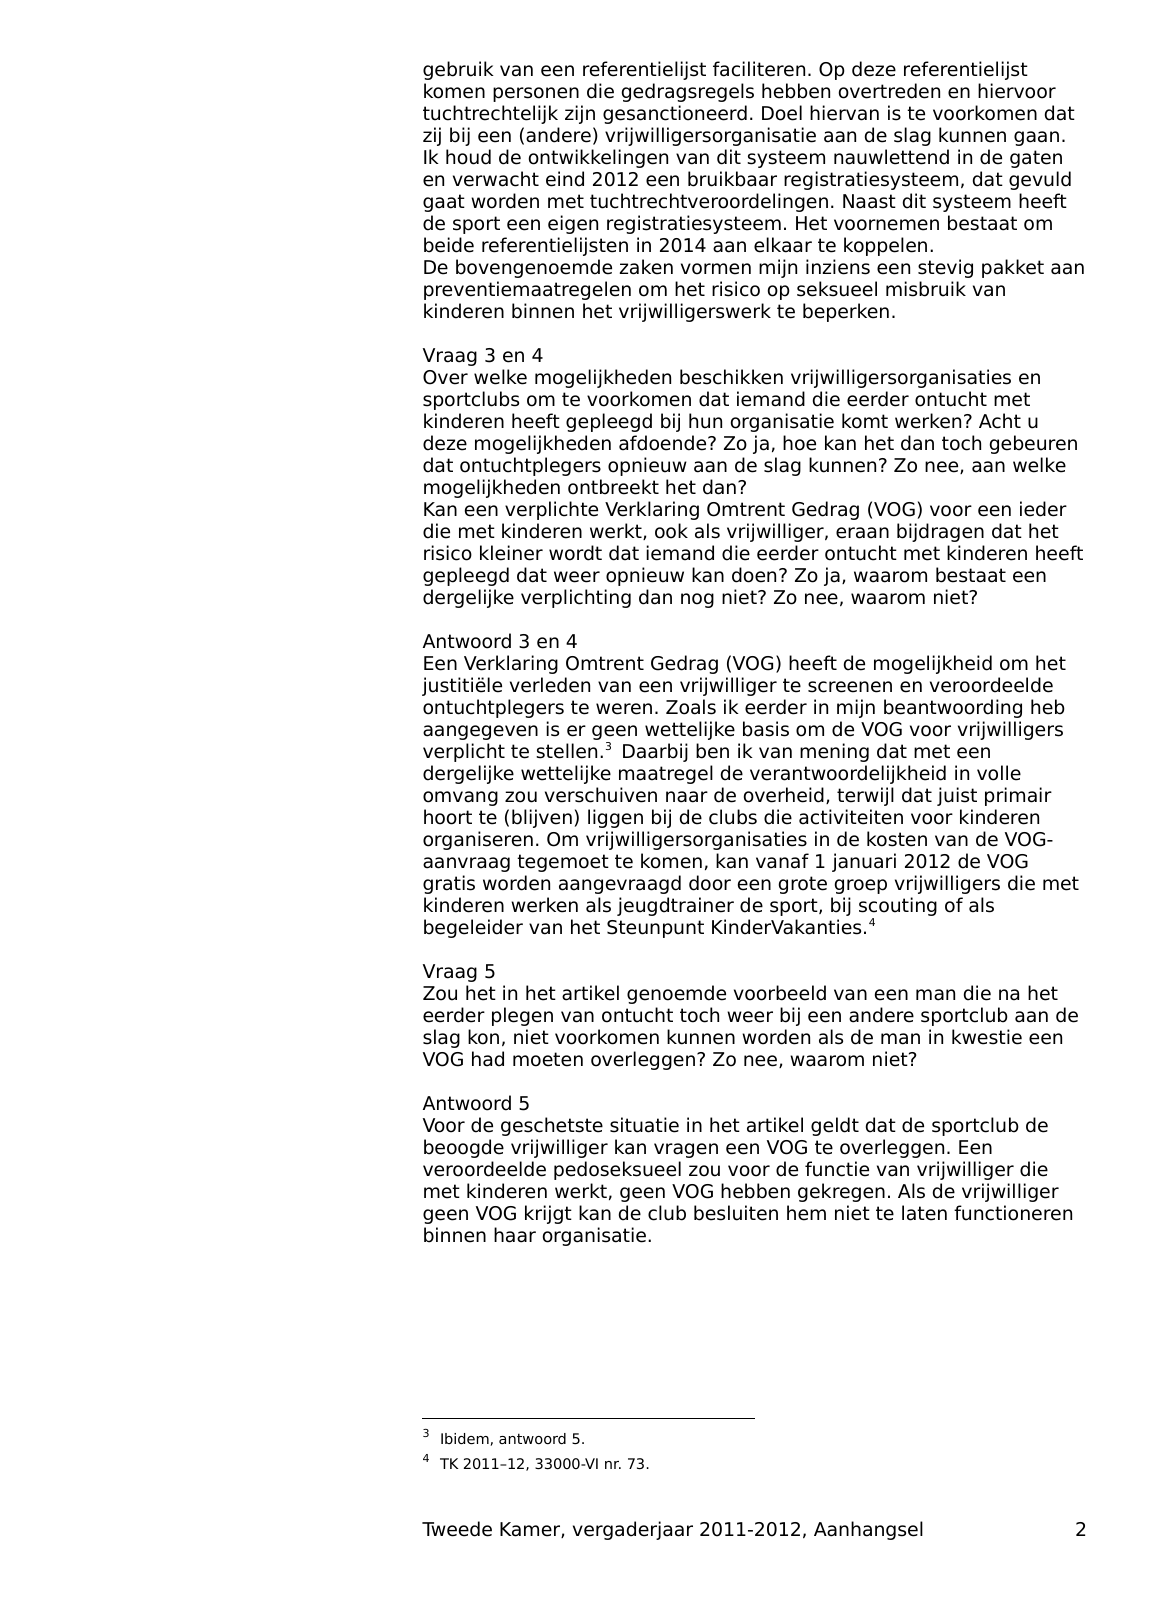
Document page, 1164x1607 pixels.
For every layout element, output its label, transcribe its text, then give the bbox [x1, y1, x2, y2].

text De bovengenoemde zaken vormen mijn inziens een stevig pakket aan preventiemaatregelen om het risico op seksueel misbruik van kinderen binnen het vrijwilligerswerk te beperken. [422, 257, 1087, 323]
text Zou het in het artikel genoemde voorbeeld van een man die na het eerder plegen van ontucht toch weer bij een andere sportclub aan de slag kon, niet voorkomen kunnen worden als de man in kwestie een VOG had moeten overleggen? Zo nee, waarom niet? [422, 983, 1087, 1071]
text Een Verklaring Omtrent Gedrag (VOG) heeft de mogelijkheid om het justitiële verleden van een vrijwilliger te screenen en veroordeelde ontuchtplegers te weren. Zoals ik eerder in mijn beantwoording heb aangegeven is er geen wettelijke basis om de VOG voor vrijwilligers verplicht te stellen. Daarbij ben ik van mening dat met een dergelijke wettelijke maatregel de verantwoordelijkheid in volle omvang zou verschuiven naar de overheid, terwijl dat juist primair hoort te (blijven) liggen bij de clubs die activiteiten voor kinderen organiseren. Om vrijwilligersorganisaties in de kosten van de VOG-aanvraag tegemoet te komen, kan vanaf 1 januari 2012 de VOG gratis worden aangevraagd door een grote groep vrijwilligers die met kinderen werken als jeugdtrainer de sport, bij scouting of als begeleider van het Steunpunt KinderVakanties. [422, 653, 1087, 939]
text Antwoord 3 en 4 [422, 631, 1087, 653]
text Vraag 5 [422, 961, 1087, 983]
text Kan een verplichte Verklaring Omtrent Gedrag (VOG) voor een ieder die met kinderen werkt, ook als vrijwilliger, eraan bijdragen dat het risico kleiner wordt dat iemand die eerder ontucht met kinderen heeft gepleegd dat weer opnieuw kan doen? Zo ja, waarom bestaat een dergelijke verplichting dan nog niet? Zo nee, waarom niet? [422, 499, 1087, 609]
text Over welke mogelijkheden beschikken vrijwilligersorganisaties en sportclubs om te voorkomen dat iemand die eerder ontucht met kinderen heeft gepleegd bij hun organisatie komt werken? Acht u deze mogelijkheden afdoende? Zo ja, hoe kan het dan toch gebeuren dat ontuchtplegers opnieuw aan de slag kunnen? Zo nee, aan welke mogelijkheden ontbreekt het dan? [422, 367, 1087, 499]
text TK 2011–12, 33000-VI nr. 73. [422, 1452, 1087, 1474]
text Antwoord 5 [422, 1093, 1087, 1115]
text Voor de geschetste situatie in het artikel geldt dat de sportclub de beoogde vrijwilliger kan vragen een VOG te overleggen. Een veroordeelde pedoseksueel zou voor de functie van vrijwilliger die met kinderen werkt, geen VOG hebben gekregen. Als de vrijwilliger geen VOG krijgt kan de club besluiten hem niet te laten functioneren binnen haar organisatie. [422, 1115, 1087, 1247]
text Ibidem, antwoord 5. [422, 1427, 1087, 1449]
text Vraag 3 en 4 [422, 345, 1087, 367]
text gebruik van een referentielijst faciliteren. Op deze referentielijst komen personen die gedragsregels hebben overtreden en hiervoor tuchtrechtelijk zijn gesanctioneerd. Doel hiervan is te voorkomen dat zij bij een (andere) vrijwilligersorganisatie aan de slag kunnen gaan. Ik houd de ontwikkelingen van dit systeem nauwlettend in de gaten en verwacht eind 2012 een bruikbaar registratiesysteem, dat gevuld gaat worden met tuchtrechtveroordelingen. Naast dit systeem heeft de sport een eigen registratiesysteem. Het voornemen bestaat om beide referentielijsten in 2014 aan elkaar te koppelen. [422, 59, 1087, 257]
